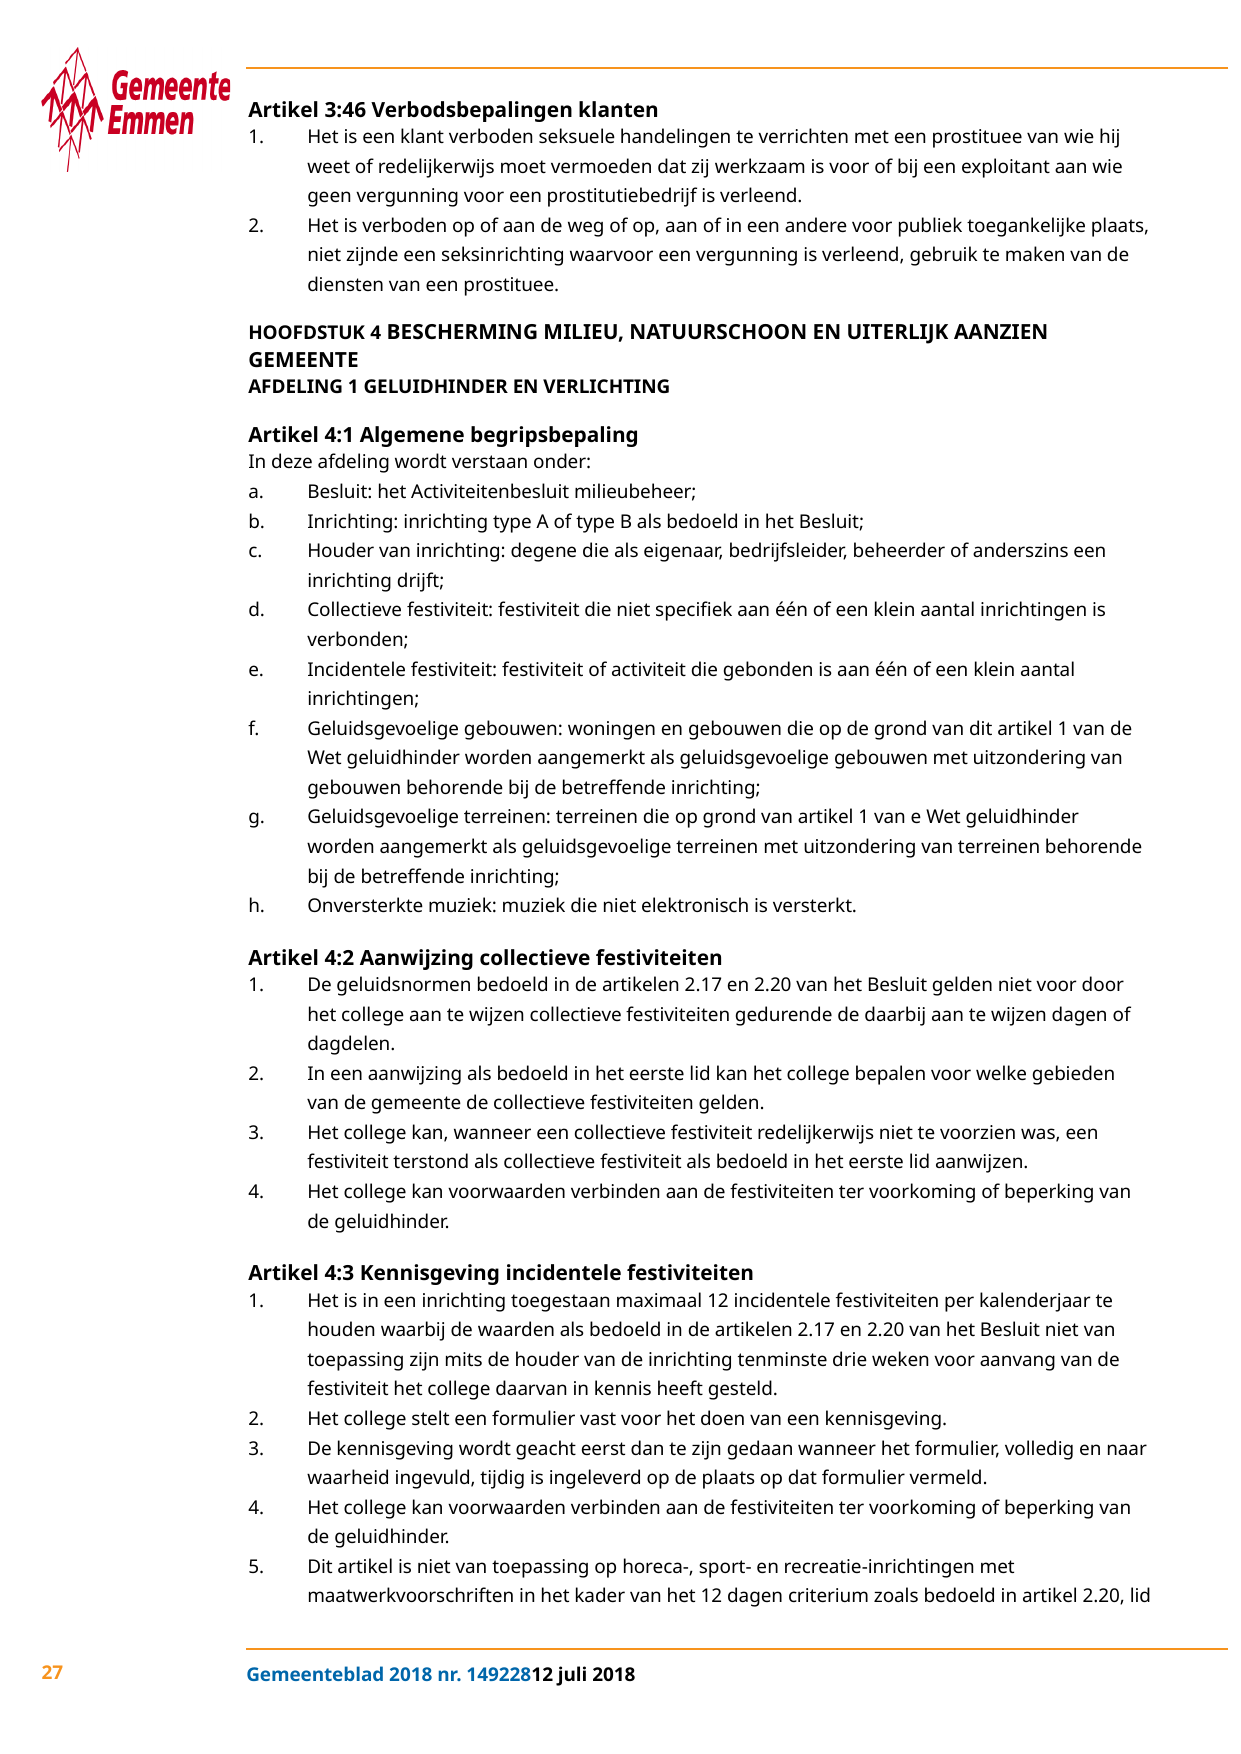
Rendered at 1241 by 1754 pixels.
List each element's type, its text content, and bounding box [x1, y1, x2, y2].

text HOOFDSTUK 4 BESCHERMING MILIEU, NATUURSCHOON EN UITERLIJK AANZIEN GEMEENTE [248, 317, 1152, 374]
list Geluidsgevoelige terreinen: terreinen die op grond van artikel 1 van e Wet geluidhinder worden aangemerkt als geluidsgevoelige terreinen met uitzondering van terreinen behorende bij de betreffende inrichting; [248, 804, 1152, 888]
list Het college kan, wanneer een collectieve festiviteit redelijkerwijs niet te voorzien was, een festiviteit terstond als collectieve festiviteit als bedoeld in het eerste lid aanwijzen. [248, 1119, 1152, 1174]
list Het college stelt een formulier vast voor het doen van een kennisgeving. [248, 1405, 1152, 1431]
list Collectieve festiviteit: festiviteit die niet specifiek aan één of een klein aantal inrichtingen is verbonden; [248, 597, 1152, 652]
list Besluit: het Activiteitenbesluit milieubeheer; [248, 478, 1152, 504]
text Artikel 3:46 Verbodsbepalingen klanten [248, 95, 1152, 123]
list In een aanwijzing als bedoeld in het eerste lid kan het college bepalen voor welke gebieden van de gemeente de collectieve festiviteiten gelden. [248, 1060, 1152, 1115]
picture [41, 47, 231, 172]
text Artikel 4:1 Algemene begripsbepaling [248, 420, 1152, 449]
text Artikel 4:2 Aanwijzing collectieve festiviteiten [248, 943, 1152, 971]
list Het is in een inrichting toegestaan maximaal 12 incidentele festiviteiten per kalenderjaar te houden waarbij de waarden als bedoeld in de artikelen 2.17 en 2.20 van het Besluit niet van toepassing zijn mits de houder van de inrichting tenminste drie weken voor aanvang van de festiviteit het college daarvan in kennis heeft gesteld. [248, 1287, 1152, 1401]
list Het is verboden op of aan de weg of op, aan of in een andere voor publiek toegankelijke plaats, niet zijnde een seksinrichting waarvoor een vergunning is verleend, gebruik te maken van de diensten van een prostituee. [248, 212, 1152, 297]
list Geluidsgevoelige gebouwen: woningen en gebouwen die op de grond van dit artikel 1 van de Wet geluidhinder worden aangemerkt als geluidsgevoelige gebouwen met uitzondering van gebouwen behorende bij de betreffende inrichting; [248, 715, 1152, 800]
list Inrichting: inrichting type A of type B als bedoeld in het Besluit; [248, 508, 1152, 533]
list De kennisgeving wordt geacht eerst dan te zijn gedaan wanneer het formulier, volledig en naar waarheid ingevuld, tijdig is ingeleverd op de plaats op dat formulier vermeld. [248, 1435, 1152, 1490]
list Dit artikel is niet van toepassing op horeca-, sport- en recreatie-inrichtingen met maatwerkvoorschriften in het kader van het 12 dagen criterium zoals bedoeld in artikel 2.20, lid [248, 1553, 1152, 1608]
list De geluidsnormen bedoeld in de artikelen 2.17 en 2.20 van het Besluit gelden niet voor door het college aan te wijzen collectieve festiviteiten gedurende de daarbij aan te wijzen dagen of dagdelen. [248, 971, 1152, 1056]
list Het college kan voorwaarden verbinden aan de festiviteiten ter voorkoming of beperking van de geluidhinder. [248, 1494, 1152, 1549]
list Houder van inrichting: degene die als eigenaar, bedrijfsleider, beheerder of anderszins een inrichting drijft; [248, 537, 1152, 593]
text In deze afdeling wordt verstaan onder: [248, 449, 1152, 474]
list Incidentele festiviteit: festiviteit of activiteit die gebonden is aan één of een klein aantal inrichtingen; [248, 656, 1152, 711]
list Het is een klant verboden seksuele handelingen te verrichten met een prostituee van wie hij weet of redelijkerwijs moet vermoeden dat zij werkzaam is voor of bij een exploitant aan wie geen vergunning voor een prostitutiebedrijf is verleend. [248, 123, 1152, 208]
text Artikel 4:3 Kennisgeving incidentele festiviteiten [248, 1258, 1152, 1287]
list Het college kan voorwaarden verbinden aan de festiviteiten ter voorkoming of beperking van de geluidhinder. [248, 1178, 1152, 1234]
text AFDELING 1 GELUIDHINDER EN VERLICHTING [248, 374, 1152, 399]
list Onversterkte muziek: muziek die niet elektronisch is versterkt. [248, 892, 1152, 918]
